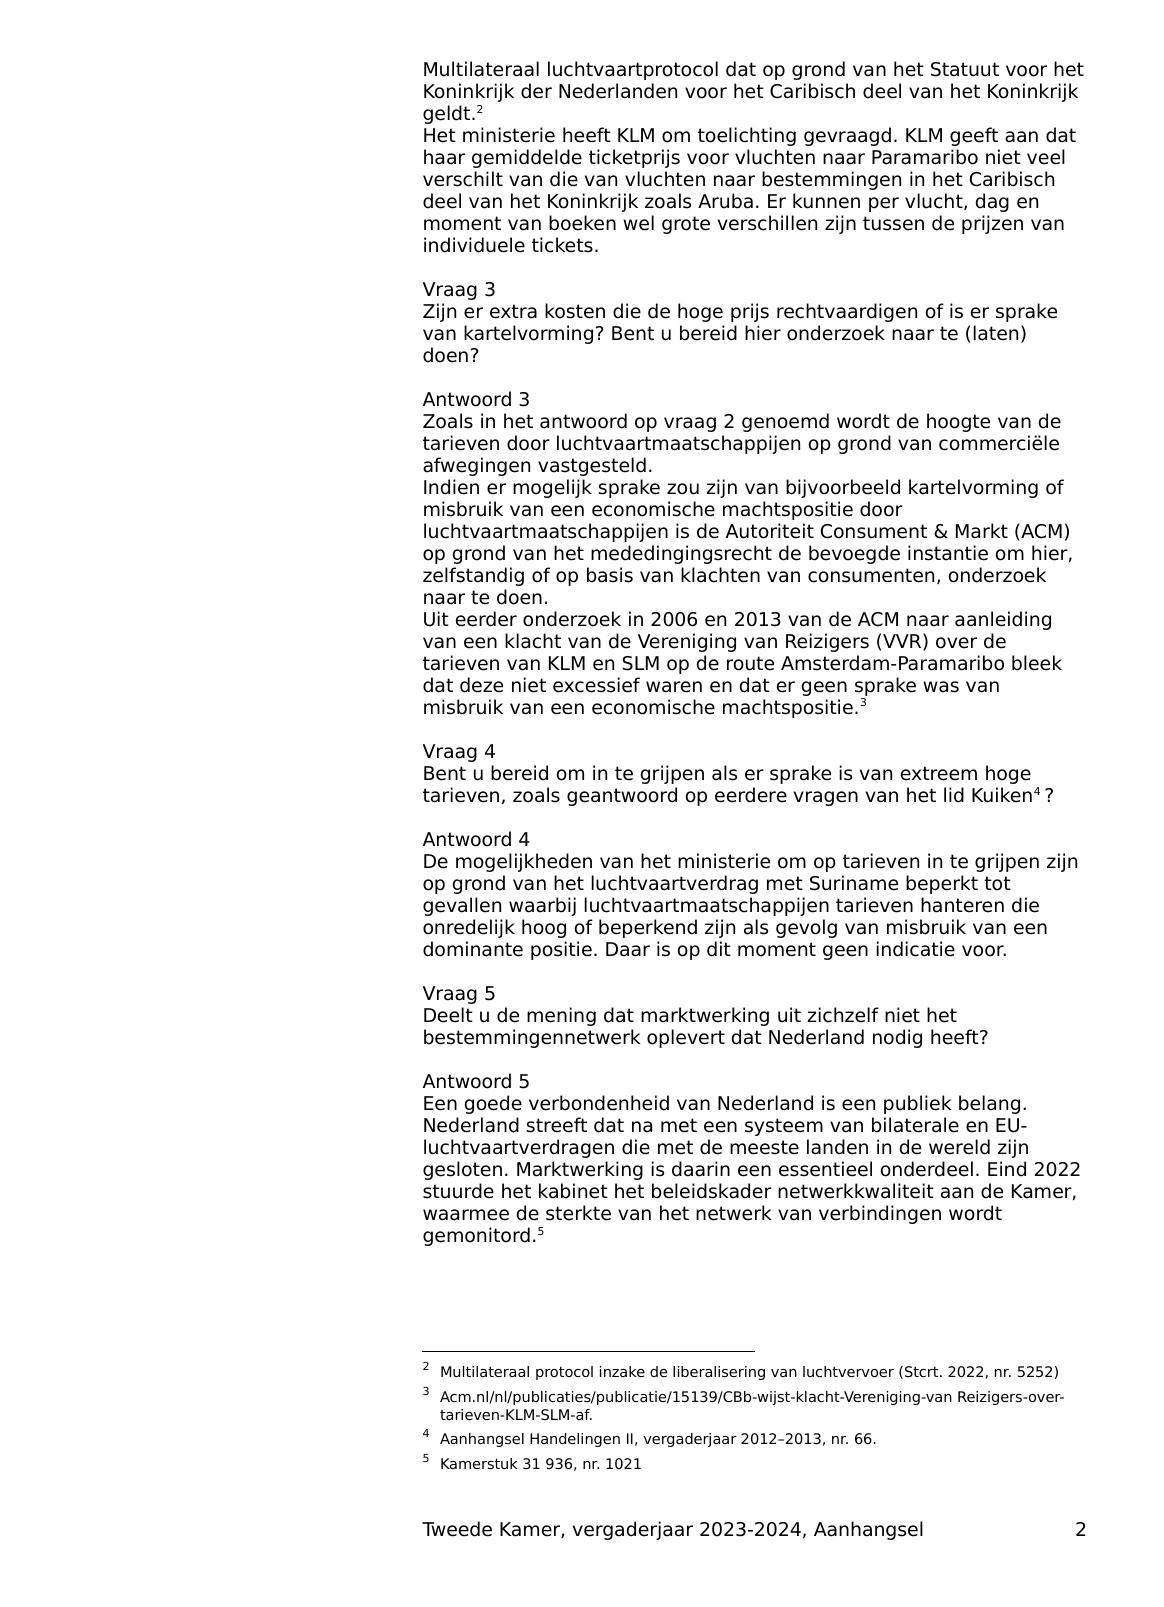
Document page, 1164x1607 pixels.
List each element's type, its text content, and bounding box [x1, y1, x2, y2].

text Multilateraal protocol inzake de liberalisering van luchtvervoer (Stcrt. 2022, nr. 5252) [422, 1360, 1087, 1382]
text Zoals in het antwoord op vraag 2 genoemd wordt de hoogte van de tarieven door luchtvaartmaatschappijen op grond van commerciële afwegingen vastgesteld. [422, 411, 1087, 477]
text Deelt u de mening dat marktwerking uit zichzelf niet het bestemmingennetwerk oplevert dat Nederland nodig heeft? [422, 1005, 1087, 1049]
text Vraag 5 [422, 983, 1087, 1005]
text Aanhangsel Handelingen II, vergaderjaar 2012–2013, nr. 66. [422, 1427, 1087, 1449]
text Vraag 3 [422, 279, 1087, 301]
text Bent u bereid om in te grijpen als er sprake is van extreem hoge tarieven, zoals geantwoord op eerdere vragen van het lid Kuiken? [422, 763, 1087, 807]
text Een goede verbondenheid van Nederland is een publiek belang. Nederland streeft dat na met een systeem van bilaterale en EU-luchtvaartverdragen die met de meeste landen in de wereld zijn gesloten. Marktwerking is daarin een essentieel onderdeel. Eind 2022 stuurde het kabinet het beleidskader netwerkkwaliteit aan de Kamer, waarmee de sterkte van het netwerk van verbindingen wordt gemonitord. [422, 1093, 1087, 1247]
text Uit eerder onderzoek in 2006 en 2013 van de ACM naar aanleiding van een klacht van de Vereniging van Reizigers (VVR) over de tarieven van KLM en SLM op de route Amsterdam-Paramaribo bleek dat deze niet excessief waren en dat er geen sprake was van misbruik van een economische machtspositie. [422, 609, 1087, 719]
text Het ministerie heeft KLM om toelichting gevraagd. KLM geeft aan dat haar gemiddelde ticketprijs voor vluchten naar Paramaribo niet veel verschilt van die van vluchten naar bestemmingen in het Caribisch deel van het Koninkrijk zoals Aruba. Er kunnen per vlucht, dag en moment van boeken wel grote verschillen zijn tussen de prijzen van individuele tickets. [422, 125, 1087, 257]
text Acm.nl/nl/publicaties/publicatie/15139/CBb-wijst-klacht-Vereniging-van Reizigers-over-tarieven-KLM-SLM-af. [422, 1385, 1087, 1424]
text Kamerstuk 31 936, nr. 1021 [422, 1452, 1087, 1474]
text Antwoord 3 [422, 389, 1087, 411]
text Vraag 4 [422, 741, 1087, 763]
text Indien er mogelijk sprake zou zijn van bijvoorbeeld kartelvorming of misbruik van een economische machtspositie door luchtvaartmaatschappijen is de Autoriteit Consument & Markt (ACM) op grond van het mededingingsrecht de bevoegde instantie om hier, zelfstandig of op basis van klachten van consumenten, onderzoek naar te doen. [422, 477, 1087, 609]
text De mogelijkheden van het ministerie om op tarieven in te grijpen zijn op grond van het luchtvaartverdrag met Suriname beperkt tot gevallen waarbij luchtvaartmaatschappijen tarieven hanteren die onredelijk hoog of beperkend zijn als gevolg van misbruik van een dominante positie. Daar is op dit moment geen indicatie voor. [422, 851, 1087, 961]
text Antwoord 4 [422, 829, 1087, 851]
text Zijn er extra kosten die de hoge prijs rechtvaardigen of is er sprake van kartelvorming? Bent u bereid hier onderzoek naar te (laten) doen? [422, 301, 1087, 367]
text Multilateraal luchtvaartprotocol dat op grond van het Statuut voor het Koninkrijk der Nederlanden voor het Caribisch deel van het Koninkrijk geldt. [422, 59, 1087, 125]
text Antwoord 5 [422, 1071, 1087, 1093]
